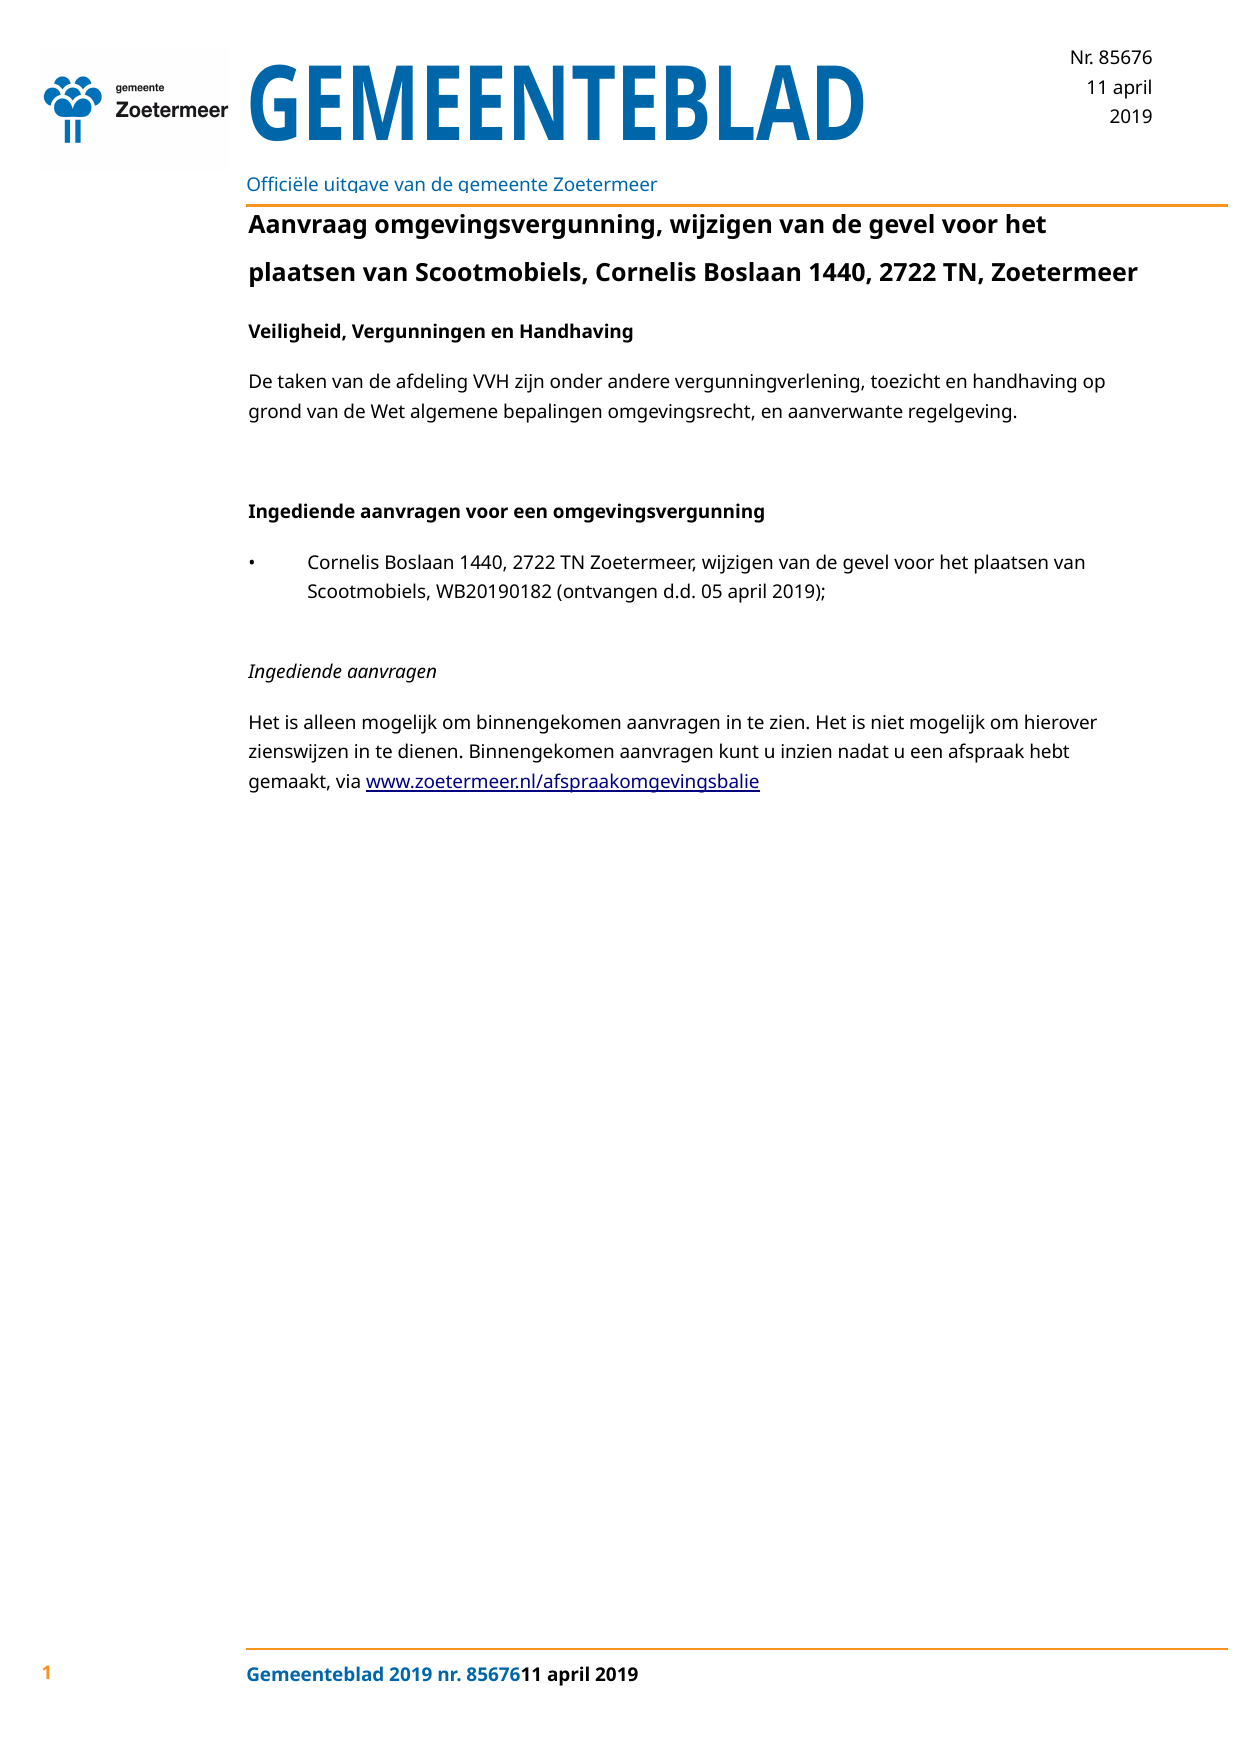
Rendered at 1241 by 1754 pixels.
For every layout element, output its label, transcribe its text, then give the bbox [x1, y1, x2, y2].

list Cornelis Boslaan 1440, 2722 TN Zoetermeer, wijzigen van de gevel voor het plaatsen van Scootmobiels, WB20190182 (ontvangen d.d. 05 april 2019); [248, 549, 1152, 604]
text De taken van de afdeling VVH zijn onder andere vergunningverlening, toezicht en handhaving op grond van de Wet algemene bepalingen omgevingsrecht, en aanverwante regelgeving. [248, 368, 1152, 424]
text Veiligheid, Vergunningen en Handhaving [248, 318, 1152, 344]
text Het is alleen mogelijk om binnengekomen aanvragen in te zien. Het is niet mogelijk om hierover zienswijzen in te dienen. Binnengekomen aanvragen kunt u inzien nadat u een afspraak hebt gemaakt, via www.zoetermeer.nl/afspraakomgevingsbalie [248, 709, 1152, 794]
text Ingediende aanvragen [248, 659, 1152, 684]
text Ingediende aanvragen voor een omgevingsvergunning [248, 499, 1152, 524]
picture [41, 47, 231, 172]
text Aanvraag omgevingsvergunning, wijzigen van de gevel voor het plaatsen van Scootmobiels, Cornelis Boslaan 1440, 2722 TN, Zoetermeer [248, 207, 1152, 288]
